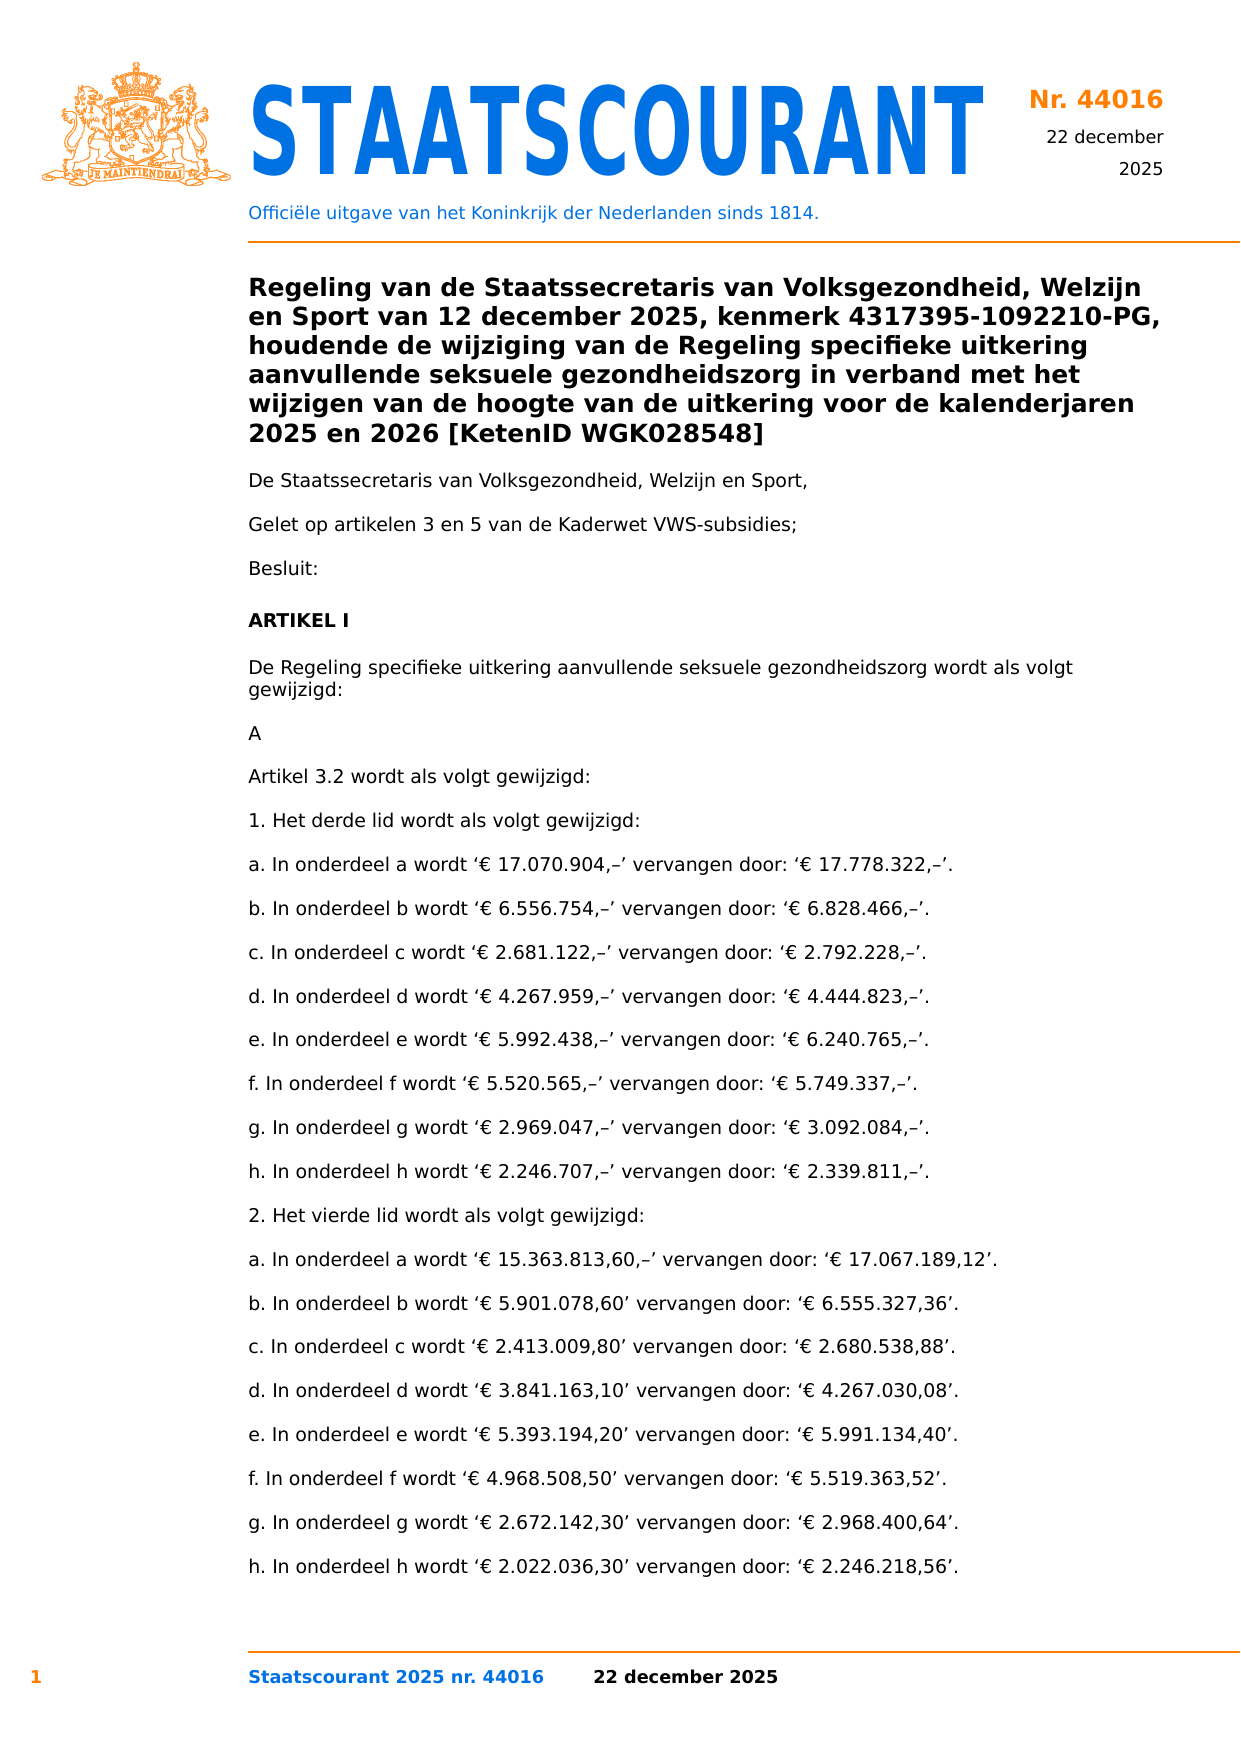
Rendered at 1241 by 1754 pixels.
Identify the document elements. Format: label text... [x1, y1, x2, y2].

text b. In onderdeel b wordt ‘€ 5.901.078,60’ vervangen door: ‘€ 6.555.327,36’. [248, 1292, 1163, 1314]
text A [248, 722, 1163, 744]
table_header Nr. 44016 [998, 62, 1240, 121]
text c. In onderdeel c wordt ‘€ 2.413.009,80’ vervangen door: ‘€ 2.680.538,88’. [248, 1336, 1163, 1358]
text d. In onderdeel d wordt ‘€ 3.841.163,10’ vervangen door: ‘€ 4.267.030,08’. [248, 1380, 1163, 1402]
picture [41, 62, 231, 186]
text a. In onderdeel a wordt ‘€ 15.363.813,60,–’ vervangen door: ‘€ 17.067.189,12’. [248, 1249, 1163, 1271]
subtitle Regeling van de Staatssecretaris van Volksgezondheid, Welzijn en Sport van 12 december 2025, kenmerk 4317395-1092210-PG, houdende de wijziging van de Regeling specifieke uitkering aanvullende seksuele gezondheidszorg in verband met het wijzigen van de hoogte van de uitkering voor de kalenderjaren 2025 en 2026 [KetenID WGK028548] [248, 273, 1163, 448]
text d. In onderdeel d wordt ‘€ 4.267.959,–’ vervangen door: ‘€ 4.444.823,–’. [248, 986, 1163, 1007]
text Gelet op artikelen 3 en 5 van de Kaderwet VWS-subsidies; [248, 514, 1163, 536]
table_cell Officiële uitgave van het Koninkrijk der Nederlanden sinds 1814. [248, 203, 1240, 241]
table_cell 2025 [998, 153, 1240, 203]
table_cell 22 december [998, 121, 1240, 153]
text 2. Het vierde lid wordt als volgt gewijzigd: [248, 1205, 1163, 1227]
text Artikel 3.2 wordt als volgt gewijzigd: [248, 766, 1163, 788]
text b. In onderdeel b wordt ‘€ 6.556.754,–’ vervangen door: ‘€ 6.828.466,–’. [248, 898, 1163, 920]
text g. In onderdeel g wordt ‘€ 2.969.047,–’ vervangen door: ‘€ 3.092.084,–’. [248, 1117, 1163, 1139]
text e. In onderdeel e wordt ‘€ 5.992.438,–’ vervangen door: ‘€ 6.240.765,–’. [248, 1029, 1163, 1051]
text f. In onderdeel f wordt ‘€ 4.968.508,50’ vervangen door: ‘€ 5.519.363,52’. [248, 1468, 1163, 1490]
text a. In onderdeel a wordt ‘€ 17.070.904,–’ vervangen door: ‘€ 17.778.322,–’. [248, 854, 1163, 876]
text Besluit: [248, 558, 1163, 579]
text f. In onderdeel f wordt ‘€ 5.520.565,–’ vervangen door: ‘€ 5.749.337,–’. [248, 1073, 1163, 1095]
text e. In onderdeel e wordt ‘€ 5.393.194,20’ vervangen door: ‘€ 5.991.134,40’. [248, 1424, 1163, 1446]
table_header [25, 62, 248, 241]
text 1. Het derde lid wordt als volgt gewijzigd: [248, 810, 1163, 832]
text De Regeling specifieke uitkering aanvullende seksuele gezondheidszorg wordt als volgt gewijzigd: [248, 657, 1163, 701]
text g. In onderdeel g wordt ‘€ 2.672.142,30’ vervangen door: ‘€ 2.968.400,64’. [248, 1512, 1163, 1534]
text c. In onderdeel c wordt ‘€ 2.681.122,–’ vervangen door: ‘€ 2.792.228,–’. [248, 942, 1163, 964]
subtitle ARTIKEL I [248, 609, 1163, 632]
text h. In onderdeel h wordt ‘€ 2.246.707,–’ vervangen door: ‘€ 2.339.811,–’. [248, 1161, 1163, 1183]
text h. In onderdeel h wordt ‘€ 2.022.036,30’ vervangen door: ‘€ 2.246.218,56’. [248, 1556, 1163, 1578]
table_header STAATSCOURANT [248, 62, 998, 203]
text De Staatssecretaris van Volksgezondheid, Welzijn en Sport, [248, 470, 1163, 492]
